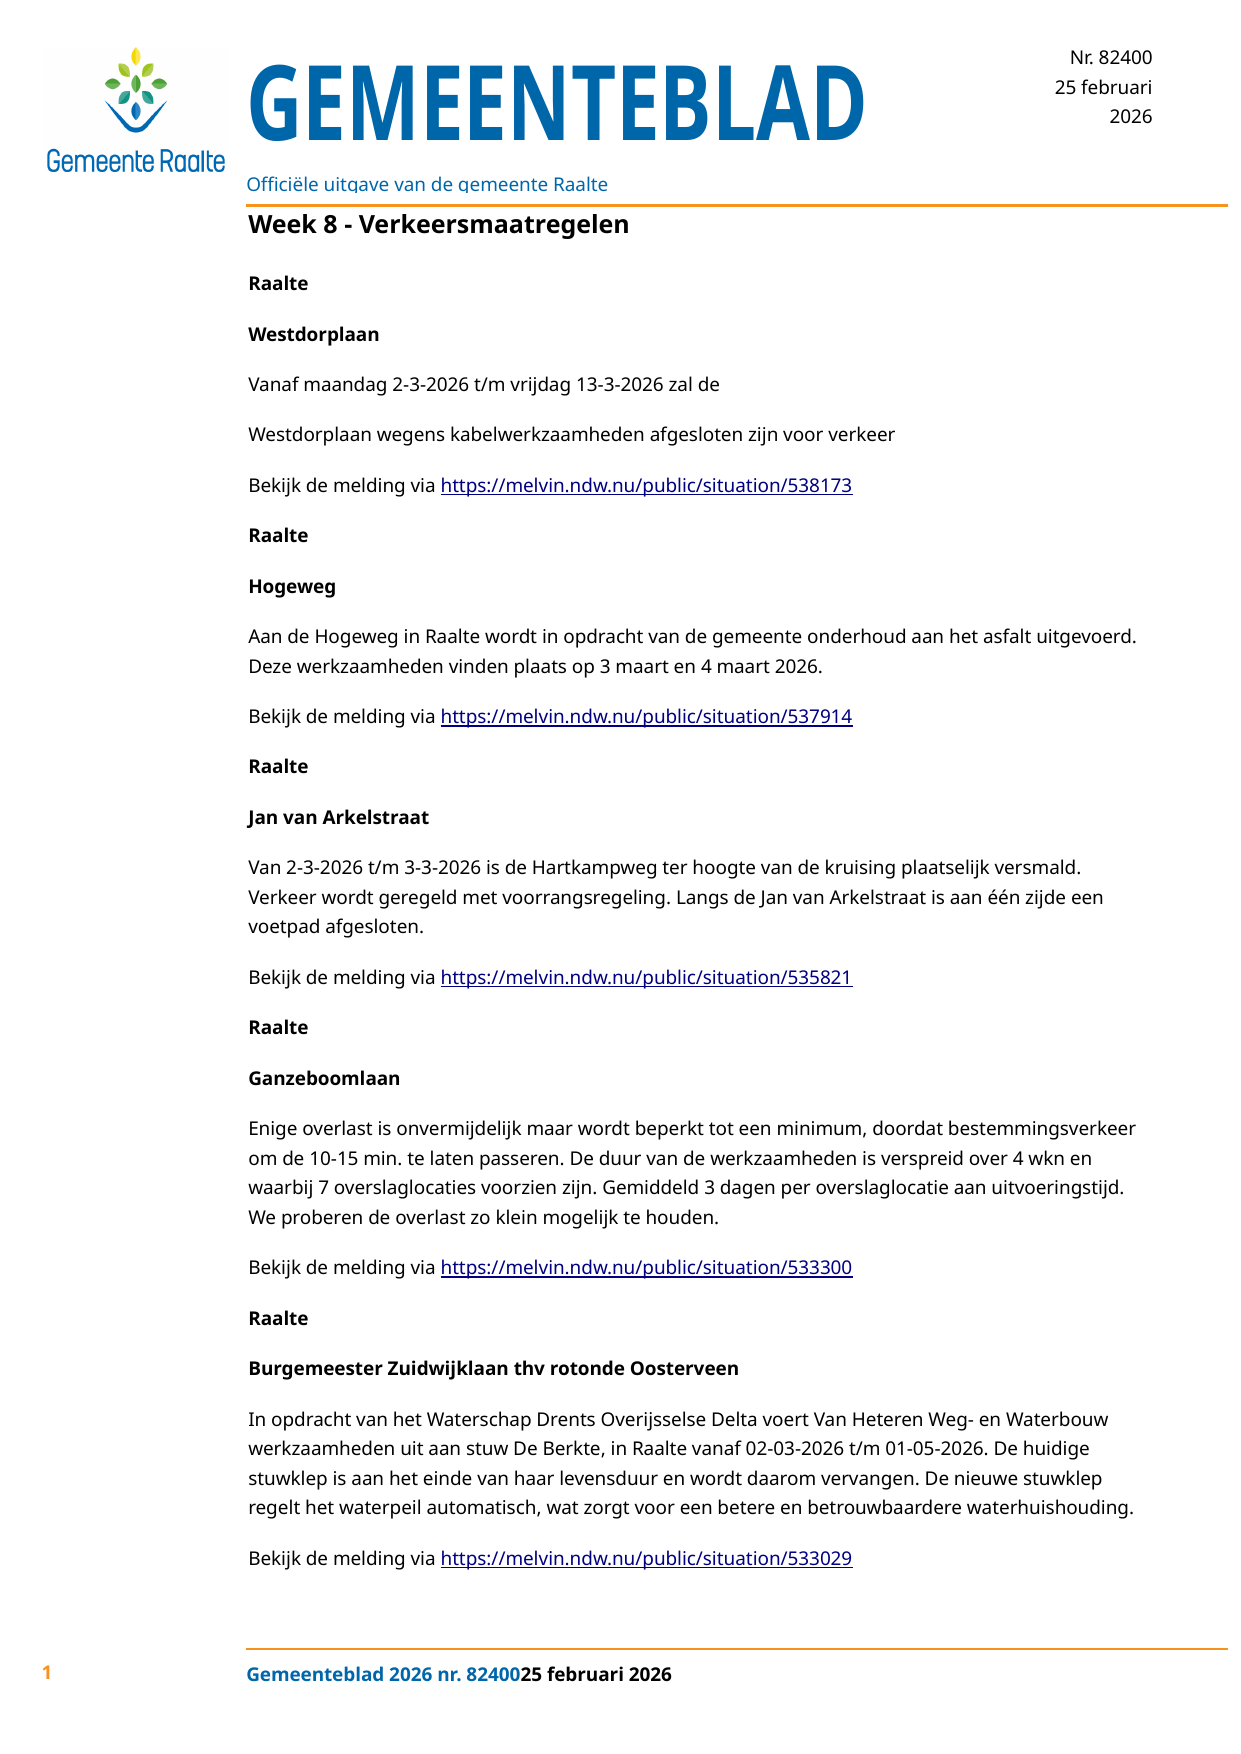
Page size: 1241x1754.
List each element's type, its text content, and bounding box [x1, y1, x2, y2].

text Ganzeboomlaan [248, 1065, 1152, 1091]
text Burgemeester Zuidwijklaan thv rotonde Oosterveen [248, 1355, 1152, 1381]
text Bekijk de melding via https://melvin.ndw.nu/public/situation/535821 [248, 964, 1152, 990]
text Raalte [248, 522, 1152, 548]
text Westdorplaan [248, 321, 1152, 346]
text Raalte [248, 270, 1152, 296]
text Aan de Hogeweg in Raalte wordt in opdracht van de gemeente onderhoud aan het asfalt uitgevoerd. Deze werkzaamheden vinden plaats op 3 maart en 4 maart 2026. [248, 623, 1152, 678]
text Week 8 - Verkeersmaatregelen [248, 207, 1152, 241]
text Bekijk de melding via https://melvin.ndw.nu/public/situation/538173 [248, 472, 1152, 498]
text Bekijk de melding via https://melvin.ndw.nu/public/situation/533300 [248, 1254, 1152, 1280]
text Vanaf maandag 2-3-2026 t/m vrijdag 13-3-2026 zal de [248, 371, 1152, 397]
text Van 2-3-2026 t/m 3-3-2026 is de Hartkampweg ter hoogte van de kruising plaatselijk versmald. Verkeer wordt geregeld met voorrangsregeling. Langs de Jan van Arkelstraat is aan één zijde een voetpad afgesloten. [248, 854, 1152, 939]
text Raalte [248, 1305, 1152, 1331]
text Westdorplaan wegens kabelwerkzaamheden afgesloten zijn voor verkeer [248, 422, 1152, 447]
text Raalte [248, 1014, 1152, 1040]
text In opdracht van het Waterschap Drents Overijsselse Delta voert Van Heteren Weg- en Waterbouw werkzaamheden uit aan stuw De Berkte, in Raalte vanaf 02-03-2026 t/m 01-05-2026. De huidige stuwklep is aan het einde van haar levensduur en wordt daarom vervangen. De nieuwe stuwklep regelt het waterpeil automatisch, wat zorgt voor een betere en betrouwbaardere waterhuishouding. [248, 1406, 1152, 1520]
text Jan van Arkelstraat [248, 804, 1152, 830]
picture [41, 47, 231, 172]
text Enige overlast is onvermijdelijk maar wordt beperkt tot een minimum, doordat bestemmingsverkeer om de 10-15 min. te laten passeren. De duur van de werkzaamheden is verspreid over 4 wkn en waarbij 7 overslaglocaties voorzien zijn. Gemiddeld 3 dagen per overslaglocatie aan uitvoeringstijd. We proberen de overlast zo klein mogelijk te houden. [248, 1115, 1152, 1230]
text Raalte [248, 754, 1152, 779]
text Bekijk de melding via https://melvin.ndw.nu/public/situation/537914 [248, 703, 1152, 729]
text Hogeweg [248, 573, 1152, 598]
text Bekijk de melding via https://melvin.ndw.nu/public/situation/533029 [248, 1545, 1152, 1571]
